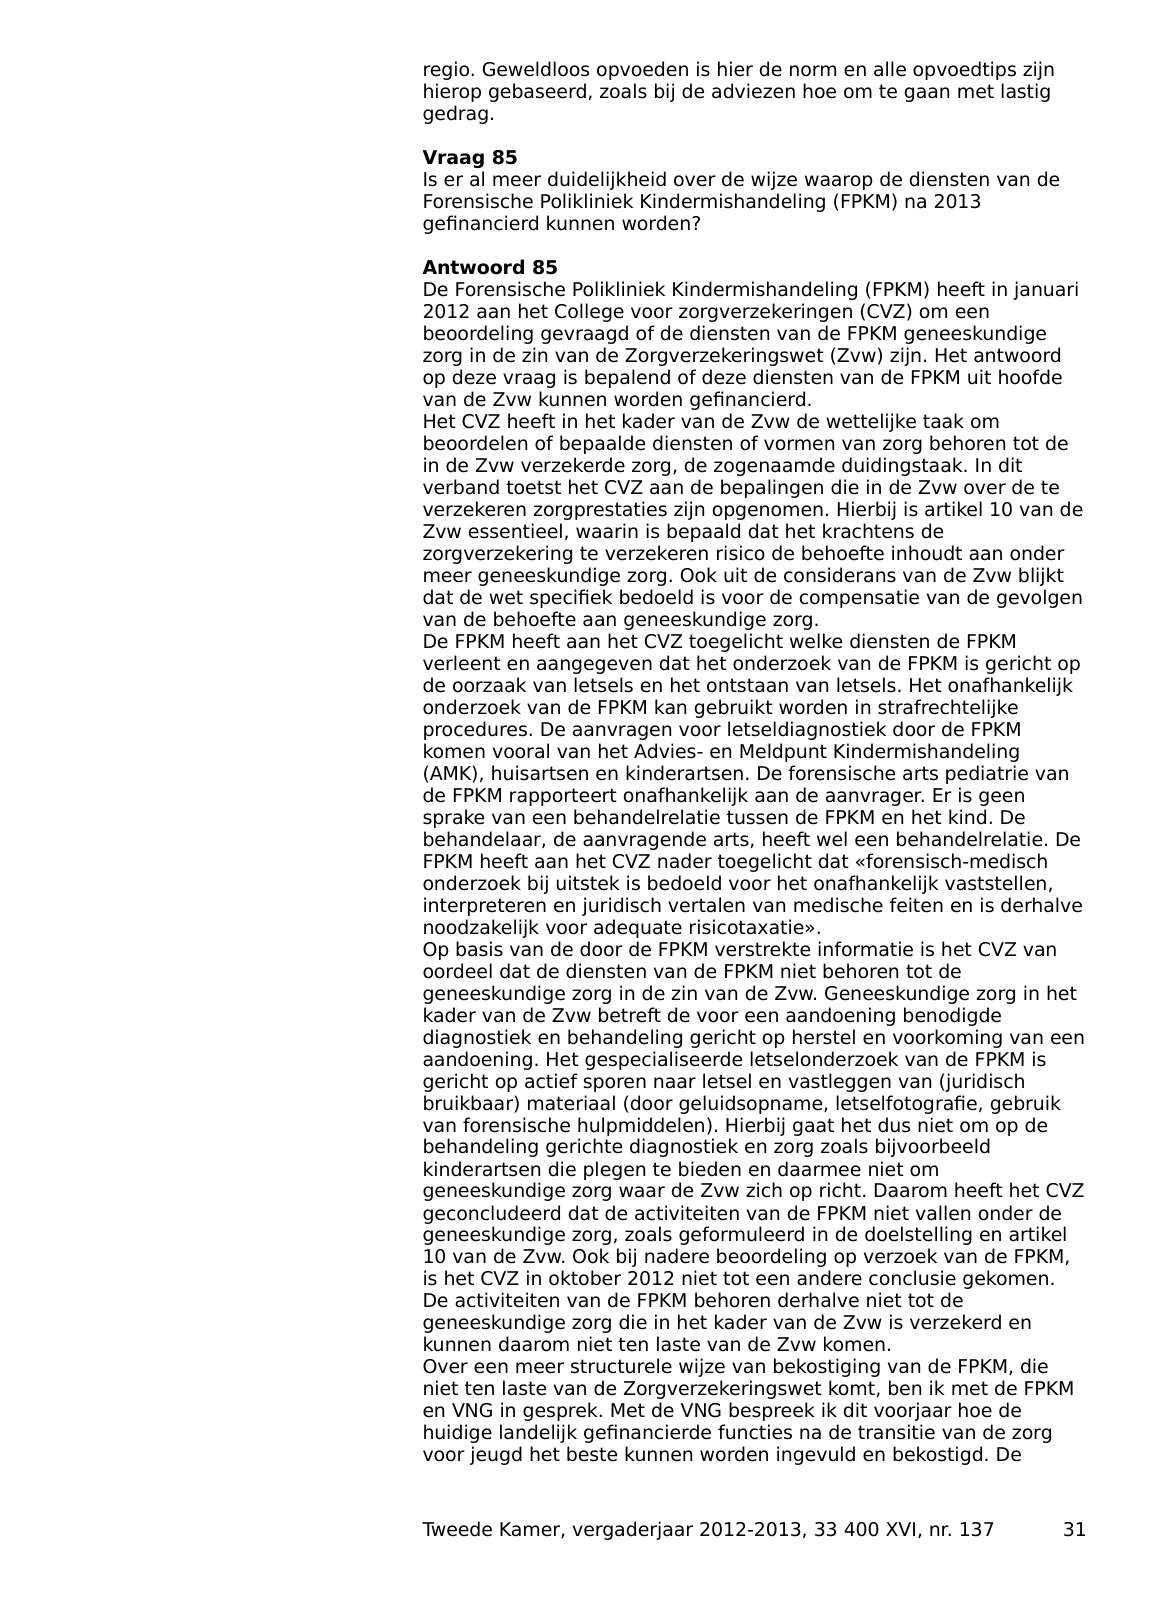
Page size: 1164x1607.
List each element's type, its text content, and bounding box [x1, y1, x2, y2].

text De Forensische Polikliniek Kindermishandeling (FPKM) heeft in januari 2012 aan het College voor zorgverzekeringen (CVZ) om een beoordeling gevraagd of de diensten van de FPKM geneeskundige zorg in de zin van de Zorgverzekeringswet (Zvw) zijn. Het antwoord op deze vraag is bepalend of deze diensten van de FPKM uit hoofde van de Zvw kunnen worden gefinancierd. [422, 279, 1087, 411]
text De FPKM heeft aan het CVZ toegelicht welke diensten de FPKM verleent en aangegeven dat het onderzoek van de FPKM is gericht op de oorzaak van letsels en het ontstaan van letsels. Het onafhankelijk onderzoek van de FPKM kan gebruikt worden in strafrechtelijke procedures. De aanvragen voor letseldiagnostiek door de FPKM komen vooral van het Advies- en Meldpunt Kindermishandeling (AMK), huisartsen en kinderartsen. De forensische arts pediatrie van de FPKM rapporteert onafhankelijk aan de aanvrager. Er is geen sprake van een behandelrelatie tussen de FPKM en het kind. De behandelaar, de aanvragende arts, heeft wel een behandelrelatie. De FPKM heeft aan het CVZ nader toegelicht dat «forensisch-medisch onderzoek bij uitstek is bedoeld voor het onafhankelijk vaststellen, interpreteren en juridisch vertalen van medische feiten en is derhalve noodzakelijk voor adequate risicotaxatie». [422, 631, 1087, 939]
text Antwoord 85 [422, 257, 1087, 279]
text Is er al meer duidelijkheid over de wijze waarop de diensten van de Forensische Polikliniek Kindermishandeling (FPKM) na 2013 gefinancierd kunnen worden? [422, 169, 1087, 235]
text Op basis van de door de FPKM verstrekte informatie is het CVZ van oordeel dat de diensten van de FPKM niet behoren tot de geneeskundige zorg in de zin van de Zvw. Geneeskundige zorg in het kader van de Zvw betreft de voor een aandoening benodigde diagnostiek en behandeling gericht op herstel en voorkoming van een aandoening. Het gespecialiseerde letselonderzoek van de FPKM is gericht op actief sporen naar letsel en vastleggen van (juridisch bruikbaar) materiaal (door geluidsopname, letselfotografie, gebruik van forensische hulpmiddelen). Hierbij gaat het dus niet om op de behandeling gerichte diagnostiek en zorg zoals bijvoorbeeld kinderartsen die plegen te bieden en daarmee niet om geneeskundige zorg waar de Zvw zich op richt. Daarom heeft het CVZ geconcludeerd dat de activiteiten van de FPKM niet vallen onder de geneeskundige zorg, zoals geformuleerd in de doelstelling en artikel 10 van de Zvw. Ook bij nadere beoordeling op verzoek van de FPKM, is het CVZ in oktober 2012 niet tot een andere conclusie gekomen. De activiteiten van de FPKM behoren derhalve niet tot de geneeskundige zorg die in het kader van de Zvw is verzekerd en kunnen daarom niet ten laste van de Zvw komen. [422, 939, 1087, 1356]
text Vraag 85 [422, 147, 1087, 169]
text regio. Geweldloos opvoeden is hier de norm en alle opvoedtips zijn hierop gebaseerd, zoals bij de adviezen hoe om te gaan met lastig gedrag. [422, 59, 1087, 125]
text Over een meer structurele wijze van bekostiging van de FPKM, die niet ten laste van de Zorgverzekeringswet komt, ben ik met de FPKM en VNG in gesprek. Met de VNG bespreek ik dit voorjaar hoe de huidige landelijk gefinancierde functies na de transitie van de zorg voor jeugd het beste kunnen worden ingevuld en bekostigd. De [422, 1356, 1087, 1466]
text Het CVZ heeft in het kader van de Zvw de wettelijke taak om beoordelen of bepaalde diensten of vormen van zorg behoren tot de in de Zvw verzekerde zorg, de zogenaamde duidingstaak. In dit verband toetst het CVZ aan de bepalingen die in de Zvw over de te verzekeren zorgprestaties zijn opgenomen. Hierbij is artikel 10 van de Zvw essentieel, waarin is bepaald dat het krachtens de zorgverzekering te verzekeren risico de behoefte inhoudt aan onder meer geneeskundige zorg. Ook uit de considerans van de Zvw blijkt dat de wet specifiek bedoeld is voor de compensatie van de gevolgen van de behoefte aan geneeskundige zorg. [422, 411, 1087, 631]
